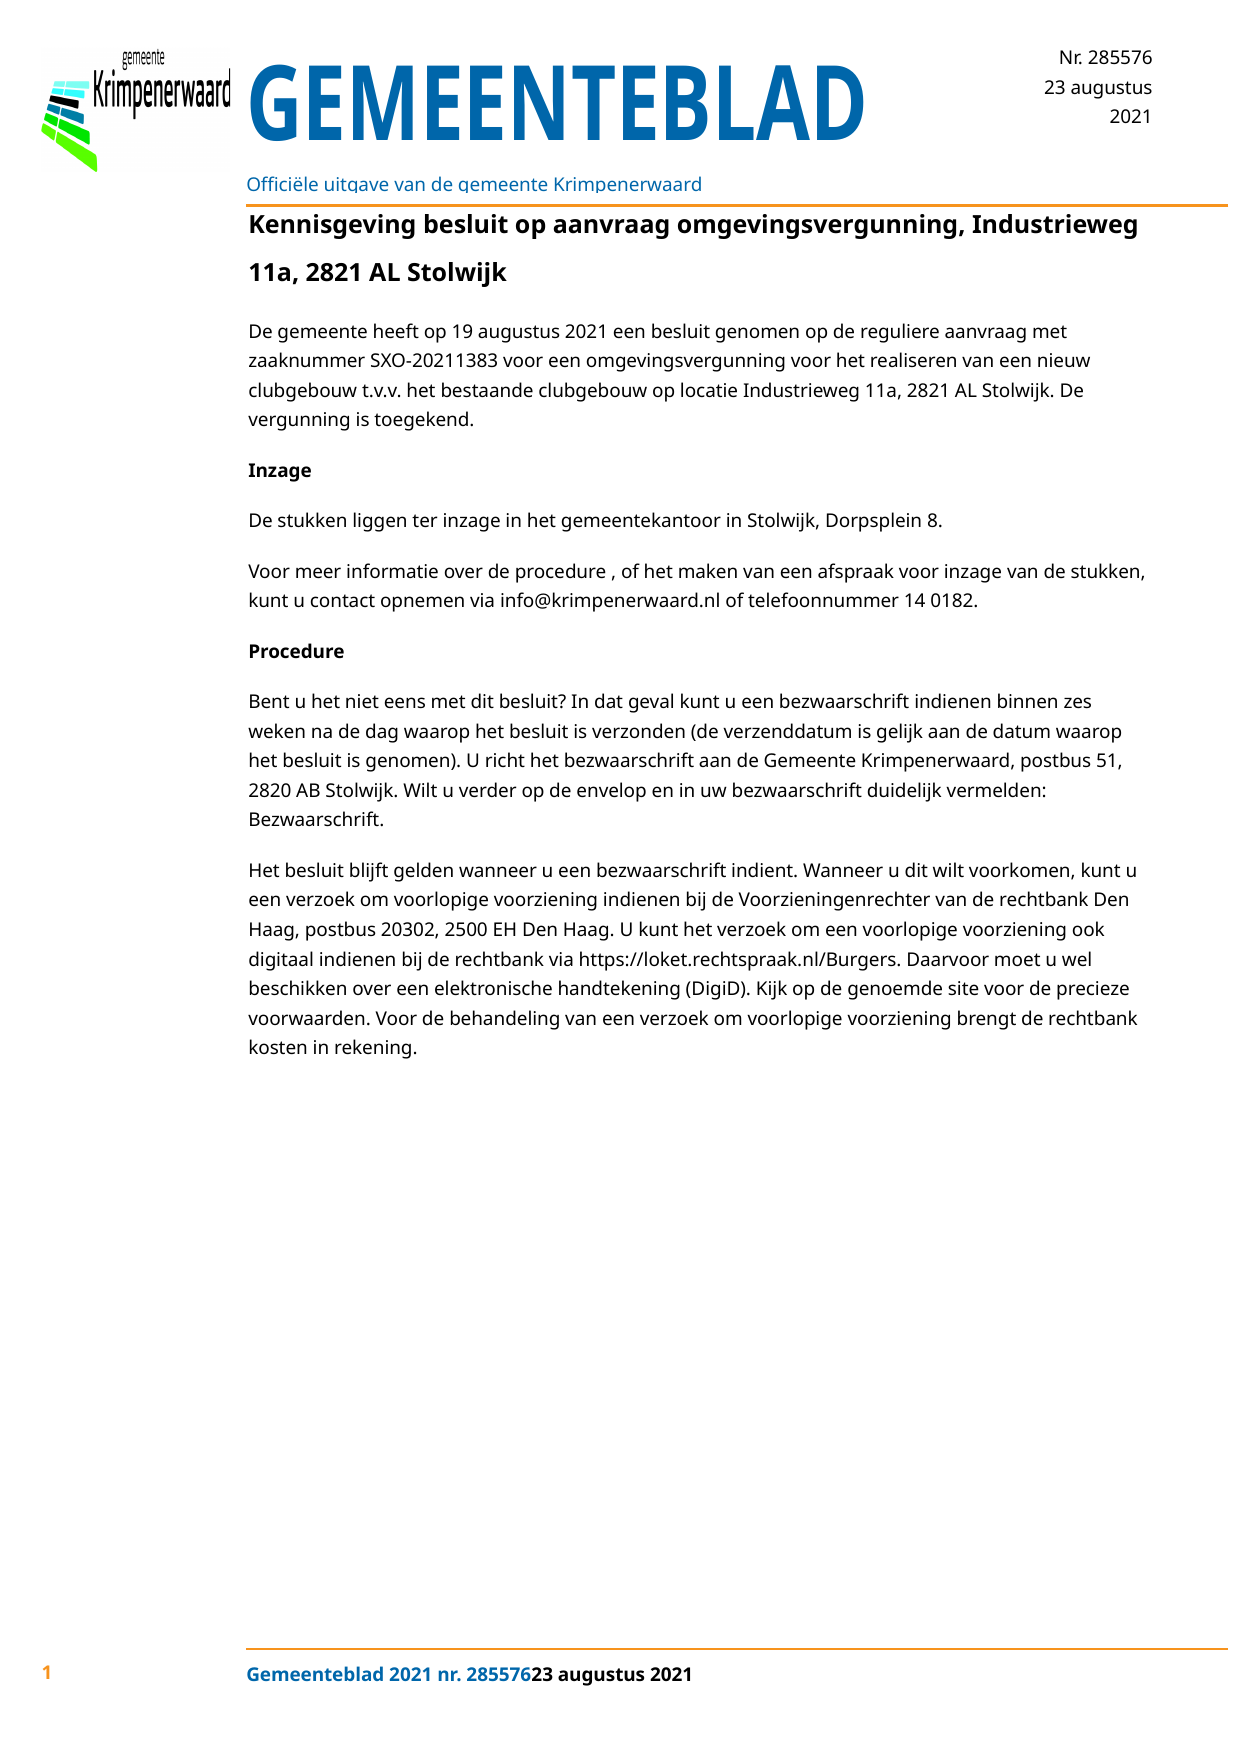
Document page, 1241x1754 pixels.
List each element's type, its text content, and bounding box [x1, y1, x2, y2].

picture [41, 47, 231, 172]
text Inzage [248, 457, 1152, 483]
text Kennisgeving besluit op aanvraag omgevingsvergunning, Industrieweg 11a, 2821 AL Stolwijk [248, 207, 1152, 288]
text De stukken liggen ter inzage in het gemeentekantoor in Stolwijk, Dorpsplein 8. [248, 507, 1152, 533]
text Voor meer informatie over de procedure , of het maken van een afspraak voor inzage van de stukken, kunt u contact opnemen via info@krimpenerwaard.nl of telefoonnummer 14 0182. [248, 558, 1152, 613]
text Bent u het niet eens met dit besluit? In dat geval kunt u een bezwaarschrift indienen binnen zes weken na de dag waarop het besluit is verzonden (de verzenddatum is gelijk aan de datum waarop het besluit is genomen). U richt het bezwaarschrift aan de Gemeente Krimpenerwaard, postbus 51, 2820 AB Stolwijk. Wilt u verder op de envelop en in uw bezwaarschrift duidelijk vermelden: Bezwaarschrift. [248, 688, 1152, 832]
text De gemeente heeft op 19 augustus 2021 een besluit genomen op de reguliere aanvraag met zaaknummer SXO-20211383 voor een omgevingsvergunning voor het realiseren van een nieuw clubgebouw t.v.v. het bestaande clubgebouw op locatie Industrieweg 11a, 2821 AL Stolwijk. De vergunning is toegekend. [248, 318, 1152, 432]
text Het besluit blijft gelden wanneer u een bezwaarschrift indient. Wanneer u dit wilt voorkomen, kunt u een verzoek om voorlopige voorziening indienen bij de Voorzieningenrechter van de rechtbank Den Haag, postbus 20302, 2500 EH Den Haag. U kunt het verzoek om een voorlopige voorziening ook digitaal indienen bij de rechtbank via https://loket.rechtspraak.nl/Burgers. Daarvoor moet u wel beschikken over een elektronische handtekening (DigiD). Kijk op de genoemde site voor de precieze voorwaarden. Voor de behandeling van een verzoek om voorlopige voorziening brengt de rechtbank kosten in rekening. [248, 857, 1152, 1060]
text Procedure [248, 638, 1152, 664]
